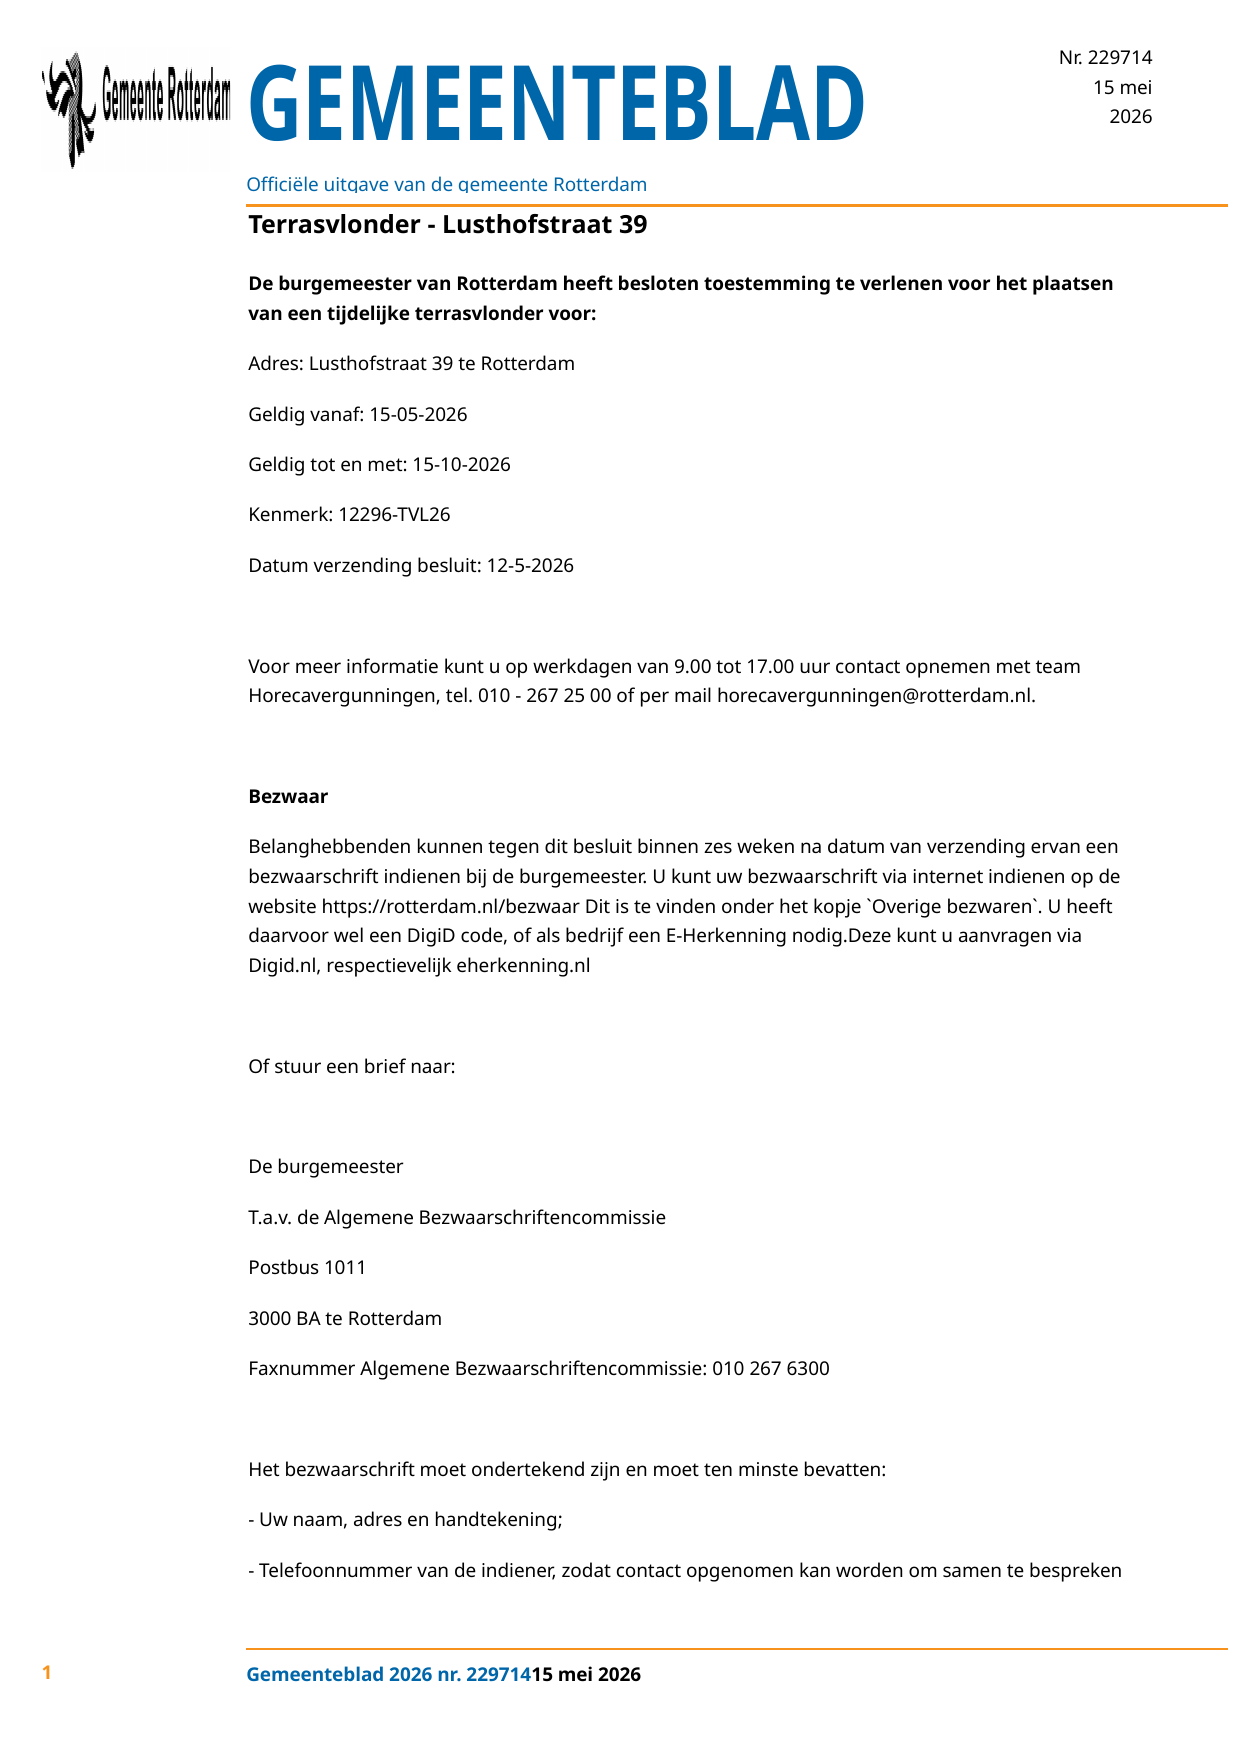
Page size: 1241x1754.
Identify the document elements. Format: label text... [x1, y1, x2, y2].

text Datum verzending besluit: 12-5-2026 [248, 552, 1152, 578]
text De burgemeester [248, 1154, 1152, 1179]
picture [41, 47, 231, 172]
text Kenmerk: 12296-TVL26 [248, 502, 1152, 527]
text - Uw naam, adres en handtekening; [248, 1507, 1152, 1532]
text Belanghebbenden kunnen tegen dit besluit binnen zes weken na datum van verzending ervan een bezwaarschrift indienen bij de burgemeester. U kunt uw bezwaarschrift via internet indienen op de website https://rotterdam.nl/bezwaar Dit is te vinden onder het kopje `Overige bezwaren`. U heeft daarvoor wel een DigiD code, of als bedrijf een E-Herkenning nodig.Deze kunt u aanvragen via Digid.nl, respectievelijk eherkenning.nl [248, 834, 1152, 978]
text Voor meer informatie kunt u op werkdagen van 9.00 tot 17.00 uur contact opnemen met team Horecavergunningen, tel. 010 - 267 25 00 of per mail horecavergunningen@rotterdam.nl. [248, 653, 1152, 708]
text Faxnummer Algemene Bezwaarschriftencommissie: 010 267 6300 [248, 1355, 1152, 1381]
text Adres: Lusthofstraat 39 te Rotterdam [248, 350, 1152, 376]
text Terrasvlonder - Lusthofstraat 39 [248, 207, 1152, 241]
text 3000 BA te Rotterdam [248, 1305, 1152, 1331]
text Geldig vanaf: 15-05-2026 [248, 401, 1152, 426]
text - Telefoonnummer van de indiener, zodat contact opgenomen kan worden om samen te bespreken [248, 1557, 1152, 1583]
text Het bezwaarschrift moet ondertekend zijn en moet ten minste bevatten: [248, 1456, 1152, 1482]
text Postbus 1011 [248, 1254, 1152, 1280]
text De burgemeester van Rotterdam heeft besloten toestemming te verlenen voor het plaatsen van een tijdelijke terrasvlonder voor: [248, 270, 1152, 326]
text Bezwaar [248, 783, 1152, 809]
text Of stuur een brief naar: [248, 1053, 1152, 1078]
text T.a.v. de Algemene Bezwaarschriftencommissie [248, 1204, 1152, 1230]
text Geldig tot en met: 15-10-2026 [248, 451, 1152, 477]
